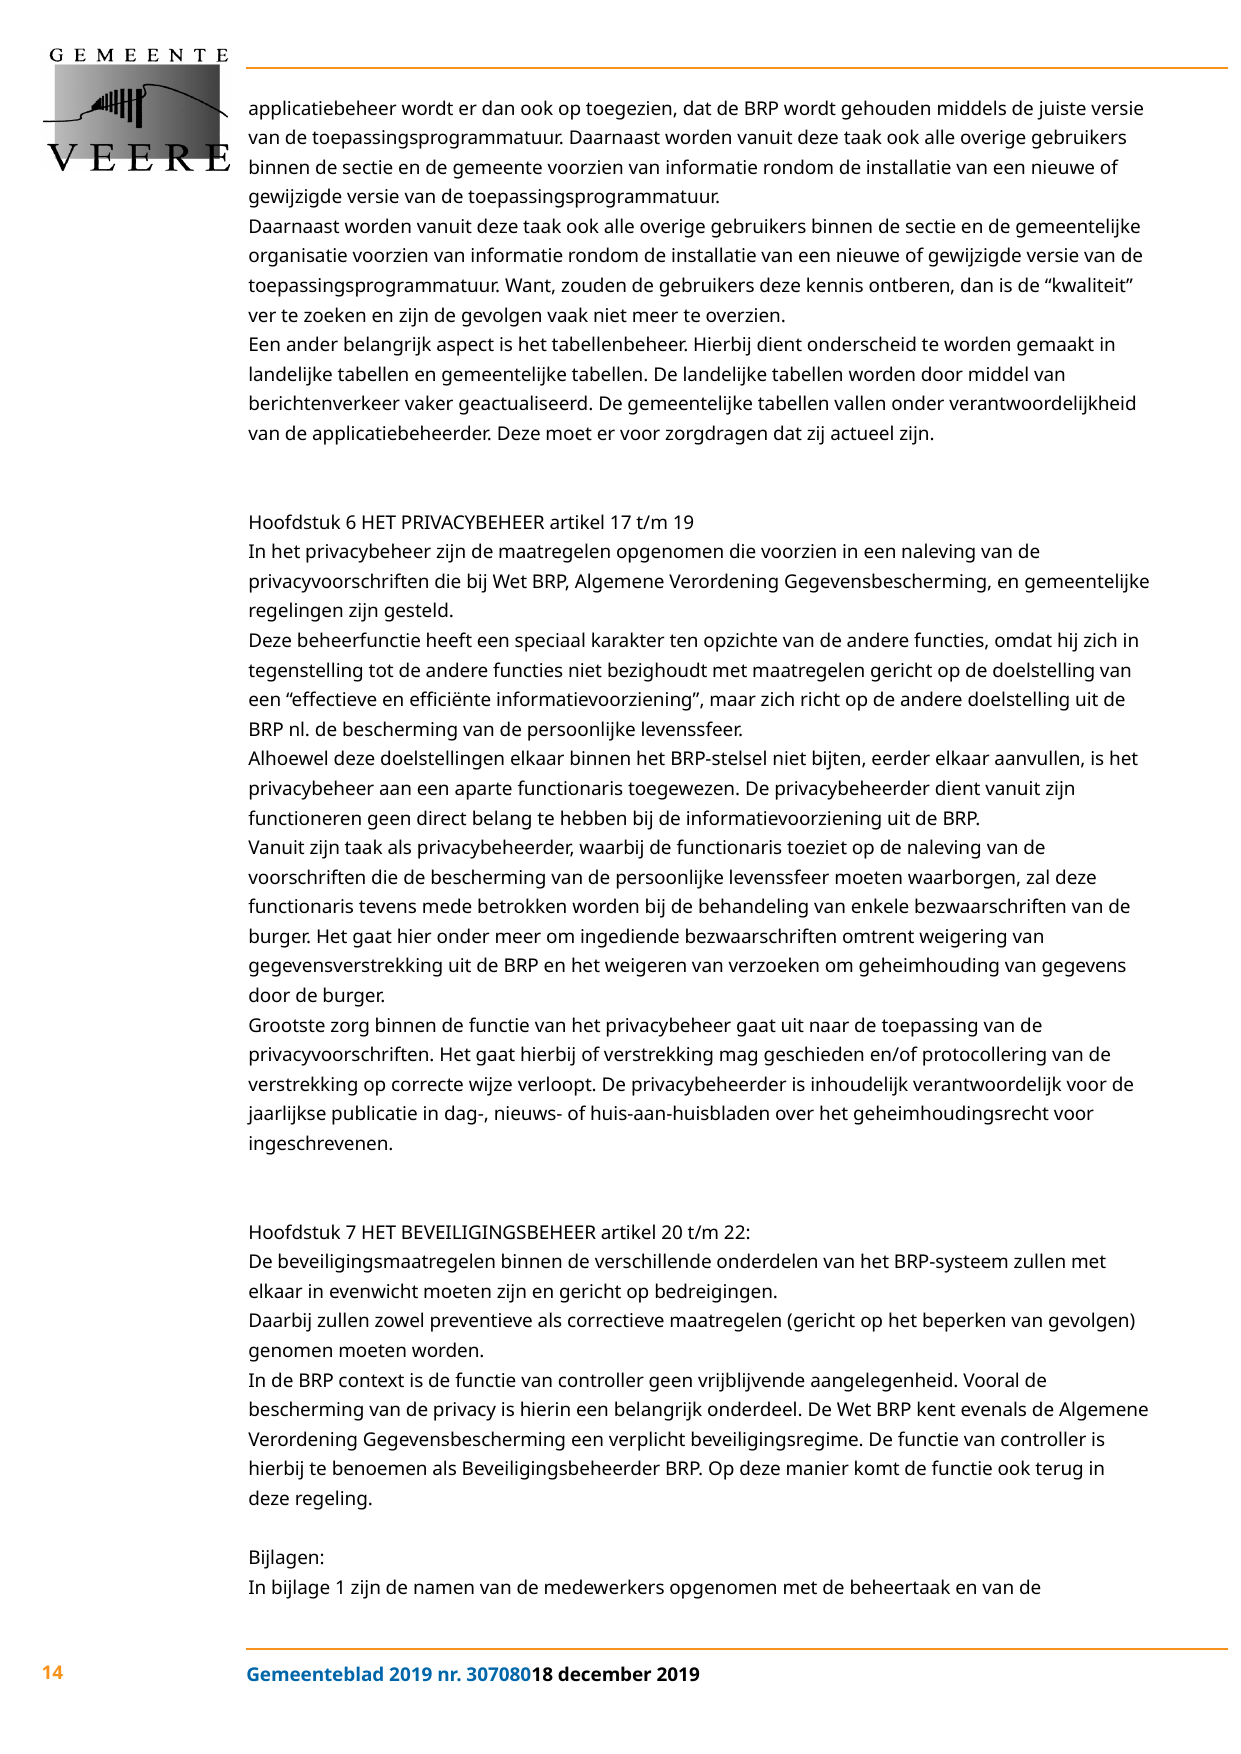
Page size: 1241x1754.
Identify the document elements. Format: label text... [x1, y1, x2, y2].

text applicatiebeheer wordt er dan ook op toegezien, dat de BRP wordt gehouden middels de juiste versie van de toepassingsprogrammatuur. Daarnaast worden vanuit deze taak ook alle overige gebruikers binnen de sectie en de gemeente voorzien van informatie rondom de installatie van een nieuwe of gewijzigde versie van de toepassingsprogrammatuur. [248, 95, 1152, 209]
text Daarbij zullen zowel preventieve als correctieve maatregelen (gericht op het beperken van gevolgen) genomen moeten worden. [248, 1308, 1152, 1363]
text Deze beheerfunctie heeft een speciaal karakter ten opzichte van de andere functies, omdat hij zich in tegenstelling tot de andere functies niet bezighoudt met maatregelen gericht op de doelstelling van een “effectieve en efficiënte informatievoorziening”, maar zich richt op de andere doelstelling uit de BRP nl. de bescherming van de persoonlijke levenssfeer. [248, 627, 1152, 742]
text In de BRP context is de functie van controller geen vrijblijvende aangelegenheid. Vooral de bescherming van de privacy is hierin een belangrijk onderdeel. De Wet BRP kent evenals de Algemene Verordening Gegevensbescherming een verplicht beveiligingsregime. De functie van controller is hierbij te benoemen als Beveiligingsbeheerder BRP. Op deze manier komt de functie ook terug in deze regeling. [248, 1367, 1152, 1511]
text Hoofdstuk 7 HET BEVEILIGINGSBEHEER artikel 20 t/m 22: [248, 1219, 1152, 1245]
text De beveiligingsmaatregelen binnen de verschillende onderdelen van het BRP-systeem zullen met elkaar in evenwicht moeten zijn en gericht op bedreigingen. [248, 1248, 1152, 1304]
text Een ander belangrijk aspect is het tabellenbeheer. Hierbij dient onderscheid te worden gemaakt in landelijke tabellen en gemeentelijke tabellen. De landelijke tabellen worden door middel van berichtenverkeer vaker geactualiseerd. De gemeentelijke tabellen vallen onder verantwoordelijkheid van de applicatiebeheerder. Deze moet er voor zorgdragen dat zij actueel zijn. [248, 331, 1152, 446]
text Hoofdstuk 6 HET PRIVACYBEHEER artikel 17 t/m 19 [248, 509, 1152, 535]
text Daarnaast worden vanuit deze taak ook alle overige gebruikers binnen de sectie en de gemeentelijke organisatie voorzien van informatie rondom de installatie van een nieuwe of gewijzigde versie van de toepassingsprogrammatuur. Want, zouden de gebruikers deze kennis ontberen, dan is de “kwaliteit” ver te zoeken en zijn de gevolgen vaak niet meer te overzien. [248, 213, 1152, 328]
text Vanuit zijn taak als privacybeheerder, waarbij de functionaris toeziet op de naleving van de voorschriften die de bescherming van de persoonlijke levenssfeer moeten waarborgen, zal deze functionaris tevens mede betrokken worden bij de behandeling van enkele bezwaarschriften van de burger. Het gaat hier onder meer om ingediende bezwaarschriften omtrent weigering van gegevensverstrekking uit de BRP en het weigeren van verzoeken om geheimhouding van gegevens door de burger. [248, 834, 1152, 1008]
picture [41, 47, 231, 172]
text In bijlage 1 zijn de namen van de medewerkers opgenomen met de beheertaak en van de [248, 1574, 1152, 1600]
text In het privacybeheer zijn de maatregelen opgenomen die voorzien in een naleving van de privacyvoorschriften die bij Wet BRP, Algemene Verordening Gegevensbescherming, en gemeentelijke regelingen zijn gesteld. [248, 538, 1152, 623]
text Grootste zorg binnen de functie van het privacybeheer gaat uit naar de toepassing van de privacyvoorschriften. Het gaat hierbij of verstrekking mag geschieden en/of protocollering van de verstrekking op correcte wijze verloopt. De privacybeheerder is inhoudelijk verantwoordelijk voor de jaarlijkse publicatie in dag-, nieuws- of huis-aan-huisbladen over het geheimhoudingsrecht voor ingeschrevenen. [248, 1012, 1152, 1156]
text Bijlagen: [248, 1544, 1152, 1570]
text Alhoewel deze doelstellingen elkaar binnen het BRP-stelsel niet bijten, eerder elkaar aanvullen, is het privacybeheer aan een aparte functionaris toegewezen. De privacybeheerder dient vanuit zijn functioneren geen direct belang te hebben bij de informatievoorziening uit de BRP. [248, 746, 1152, 831]
